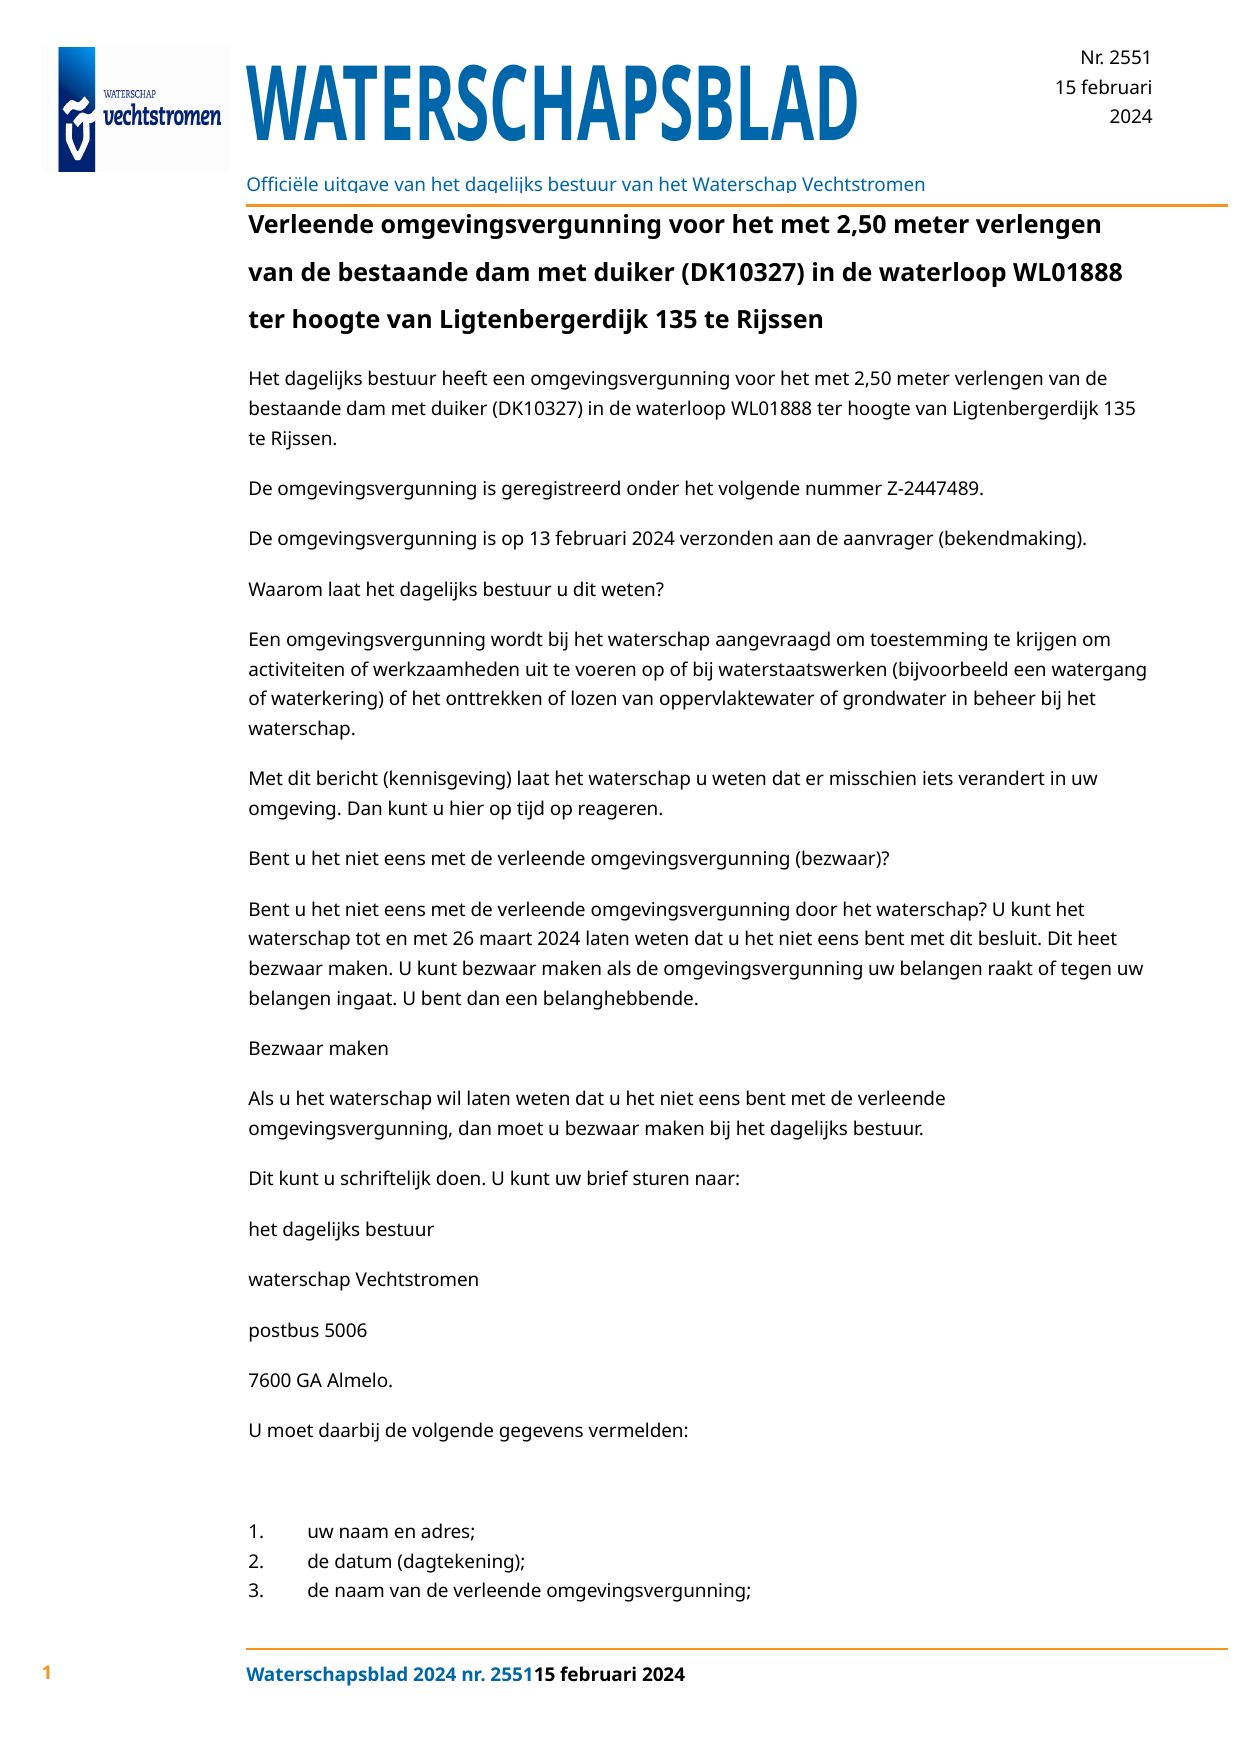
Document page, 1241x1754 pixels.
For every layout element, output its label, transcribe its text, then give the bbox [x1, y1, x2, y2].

text Een omgevingsvergunning wordt bij het waterschap aangevraagd om toestemming te krijgen om activiteiten of werkzaamheden uit te voeren op of bij waterstaatswerken (bijvoorbeeld een watergang of waterkering) of het onttrekken of lozen van oppervlaktewater of grondwater in beheer bij het waterschap. [248, 626, 1152, 741]
text Dit kunt u schriftelijk doen. U kunt uw brief sturen naar: [248, 1166, 1152, 1191]
text Als u het waterschap wil laten weten dat u het niet eens bent met de verleende omgevingsvergunning, dan moet u bezwaar maken bij het dagelijks bestuur. [248, 1086, 1152, 1141]
text Bent u het niet eens met de verleende omgevingsvergunning door het waterschap? U kunt het waterschap tot en met 26 maart 2024 laten weten dat u het niet eens bent met dit besluit. Dit heet bezwaar maken. U kunt bezwaar maken als de omgevingsvergunning uw belangen raakt of tegen uw belangen ingaat. U bent dan een belanghebbende. [248, 896, 1152, 1010]
text Bezwaar maken [248, 1035, 1152, 1061]
text Waarom laat het dagelijks bestuur u dit weten? [248, 576, 1152, 602]
text postbus 5006 [248, 1317, 1152, 1342]
list de naam van de verleende omgevingsvergunning; [248, 1578, 1152, 1603]
text Bent u het niet eens met de verleende omgevingsvergunning (bezwaar)? [248, 846, 1152, 871]
text het dagelijks bestuur [248, 1216, 1152, 1242]
text Verleende omgevingsvergunning voor het met 2,50 meter verlengen van de bestaande dam met duiker (DK10327) in de waterloop WL01888 ter hoogte van Ligtenbergerdijk 135 te Rijssen [248, 207, 1152, 336]
list uw naam en adres; [248, 1518, 1152, 1544]
text De omgevingsvergunning is op 13 februari 2024 verzonden aan de aanvrager (bekendmaking). [248, 526, 1152, 551]
text Met dit bericht (kennisgeving) laat het waterschap u weten dat er misschien iets verandert in uw omgeving. Dan kunt u hier op tijd op reageren. [248, 766, 1152, 821]
text waterschap Vechtstromen [248, 1266, 1152, 1292]
text Het dagelijks bestuur heeft een omgevingsvergunning voor het met 2,50 meter verlengen van de bestaande dam met duiker (DK10327) in de waterloop WL01888 ter hoogte van Ligtenbergerdijk 135 te Rijssen. [248, 366, 1152, 450]
text 7600 GA Almelo. [248, 1367, 1152, 1393]
picture [41, 47, 231, 172]
text De omgevingsvergunning is geregistreerd onder het volgende nummer Z-2447489. [248, 475, 1152, 501]
text U moet daarbij de volgende gegevens vermelden: [248, 1418, 1152, 1443]
list de datum (dagtekening); [248, 1548, 1152, 1574]
